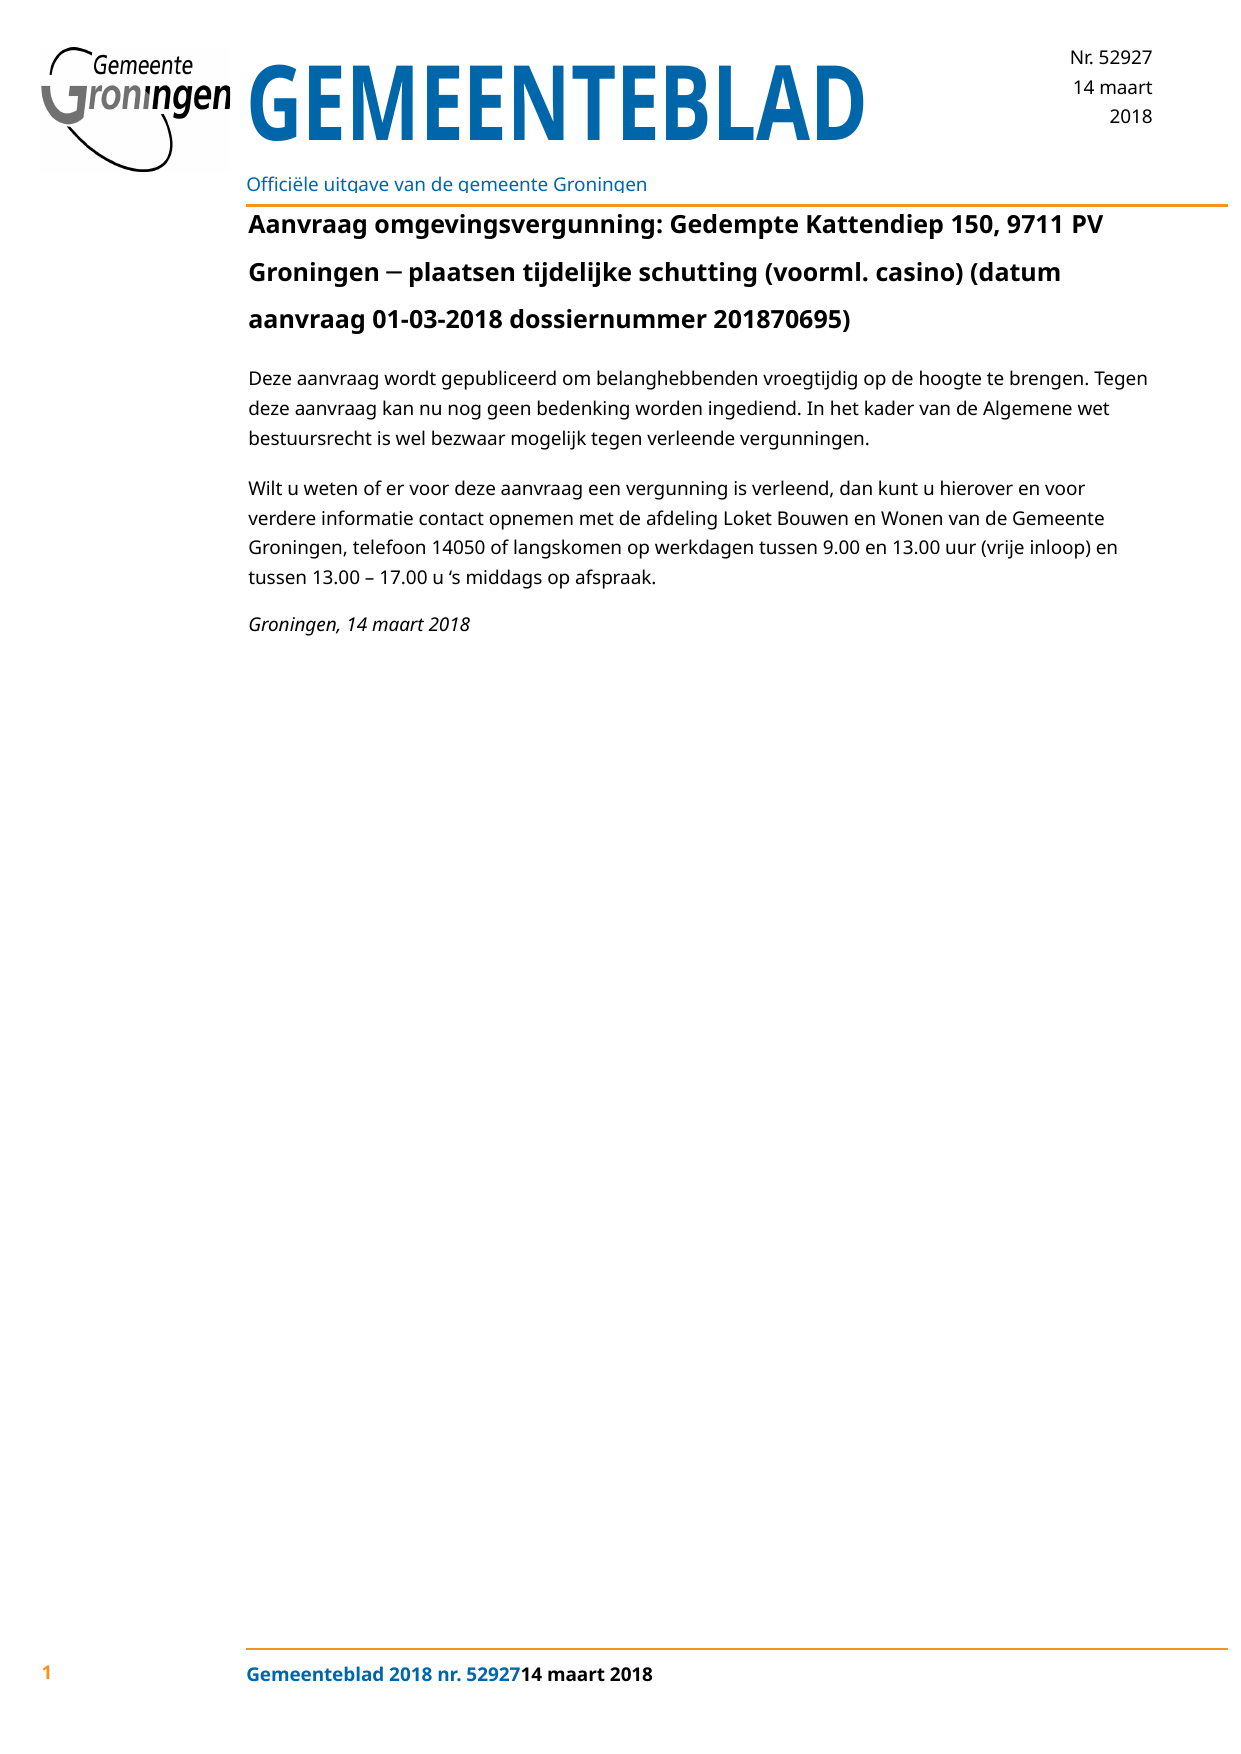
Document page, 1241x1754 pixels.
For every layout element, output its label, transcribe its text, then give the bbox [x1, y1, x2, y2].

text Deze aanvraag wordt gepubliceerd om belanghebbenden vroegtijdig op de hoogte te brengen. Tegen deze aanvraag kan nu nog geen bedenking worden ingediend. In het kader van de Algemene wet bestuursrecht is wel bezwaar mogelijk tegen verleende vergunningen. [248, 366, 1152, 450]
text Wilt u weten of er voor deze aanvraag een vergunning is verleend, dan kunt u hierover en voor verdere informatie contact opnemen met de afdeling Loket Bouwen en Wonen van de Gemeente Groningen, telefoon 14050 of langskomen op werkdagen tussen 9.00 en 13.00 uur (vrije inloop) en tussen 13.00 – 17.00 u ‘s middags op afspraak. [248, 475, 1152, 589]
text Aanvraag omgevingsvergunning: Gedempte Kattendiep 150, 9711 PV Groningen ─ plaatsen tijdelijke schutting (voorml. casino) (datum aanvraag 01-03-2018 dossiernummer 201870695) [248, 207, 1152, 336]
text Groningen, 14 maart 2018 [248, 612, 1152, 637]
picture [41, 47, 231, 172]
